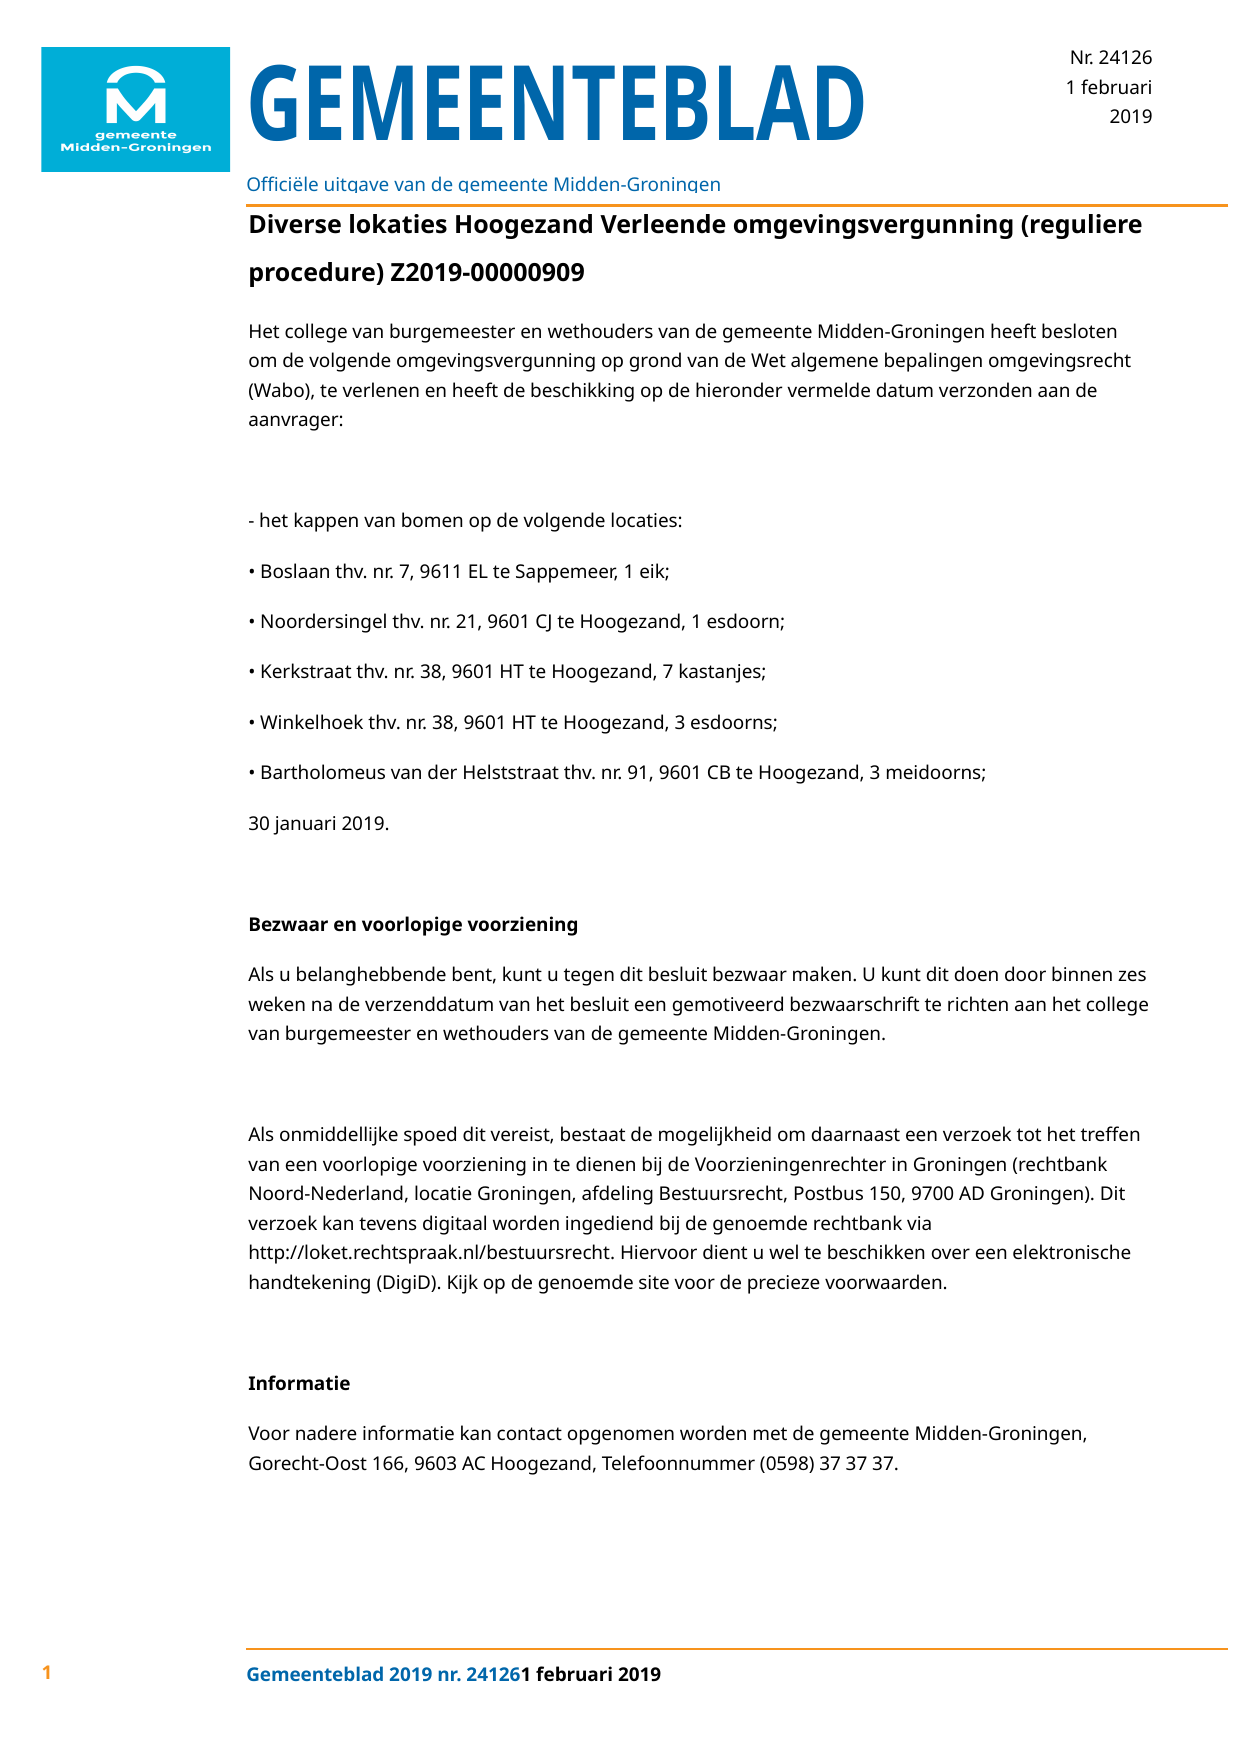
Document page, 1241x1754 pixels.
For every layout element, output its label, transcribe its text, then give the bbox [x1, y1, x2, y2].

picture [107, 89, 165, 122]
text • Winkelhoek thv. nr. 38, 9601 HT te Hoogezand, 3 esdoorns; [248, 709, 1152, 735]
text 30 januari 2019. [248, 810, 1152, 836]
text • Bartholomeus van der Helststraat thv. nr. 91, 9601 CB te Hoogezand, 3 meidoorns; [248, 759, 1152, 785]
text • Boslaan thv. nr. 7, 9611 EL te Sappemeer, 1 eik; [248, 558, 1152, 584]
text Als onmiddellijke spoed dit vereist, bestaat de mogelijkheid om daarnaast een verzoek tot het treffen van een voorlopige voorziening in te dienen bij de Voorzieningenrechter in Groningen (rechtbank Noord-Nederland, locatie Groningen, afdeling Bestuursrecht, Postbus 150, 9700 AD Groningen). Dit verzoek kan tevens digitaal worden ingediend bij de genoemde rechtbank via http://loket.rechtspraak.nl/bestuursrecht. Hiervoor dient u wel te beschikken over een elektronische handtekening (DigiD). Kijk op de genoemde site voor de precieze voorwaarden. [248, 1121, 1152, 1295]
text Informatie [248, 1370, 1152, 1396]
text Voor nadere informatie kan contact opgenomen worden met de gemeente Midden-Groningen, Gorecht-Oost 166, 9603 AC Hoogezand, Telefoonnummer (0598) 37 37 37. [248, 1420, 1152, 1476]
picture [108, 66, 164, 82]
text - het kappen van bomen op de volgende locaties: [248, 507, 1152, 533]
text Het college van burgemeester en wethouders van de gemeente Midden-Groningen heeft besloten om de volgende omgevingsvergunning op grond van de Wet algemene bepalingen omgevingsrecht (Wabo), te verlenen en heeft de beschikking op de hieronder vermelde datum verzonden aan de aanvrager: [248, 318, 1152, 432]
text Diverse lokaties Hoogezand Verleende omgevingsvergunning (reguliere procedure) Z2019-00000909 [248, 207, 1152, 288]
picture [184, 146, 190, 153]
text • Noordersingel thv. nr. 21, 9601 CJ te Hoogezand, 1 esdoorn; [248, 608, 1152, 634]
text • Kerkstraat thv. nr. 38, 9601 HT te Hoogezand, 7 kastanjes; [248, 659, 1152, 684]
text Bezwaar en voorlopige voorziening [248, 911, 1152, 937]
text Als u belanghebbende bent, kunt u tegen dit besluit bezwaar maken. U kunt dit doen door binnen zes weken na de verzenddatum van het besluit een gemotiveerd bezwaarschrift te richten aan het college van burgemeester en wethouders van de gemeente Midden-Groningen. [248, 961, 1152, 1046]
